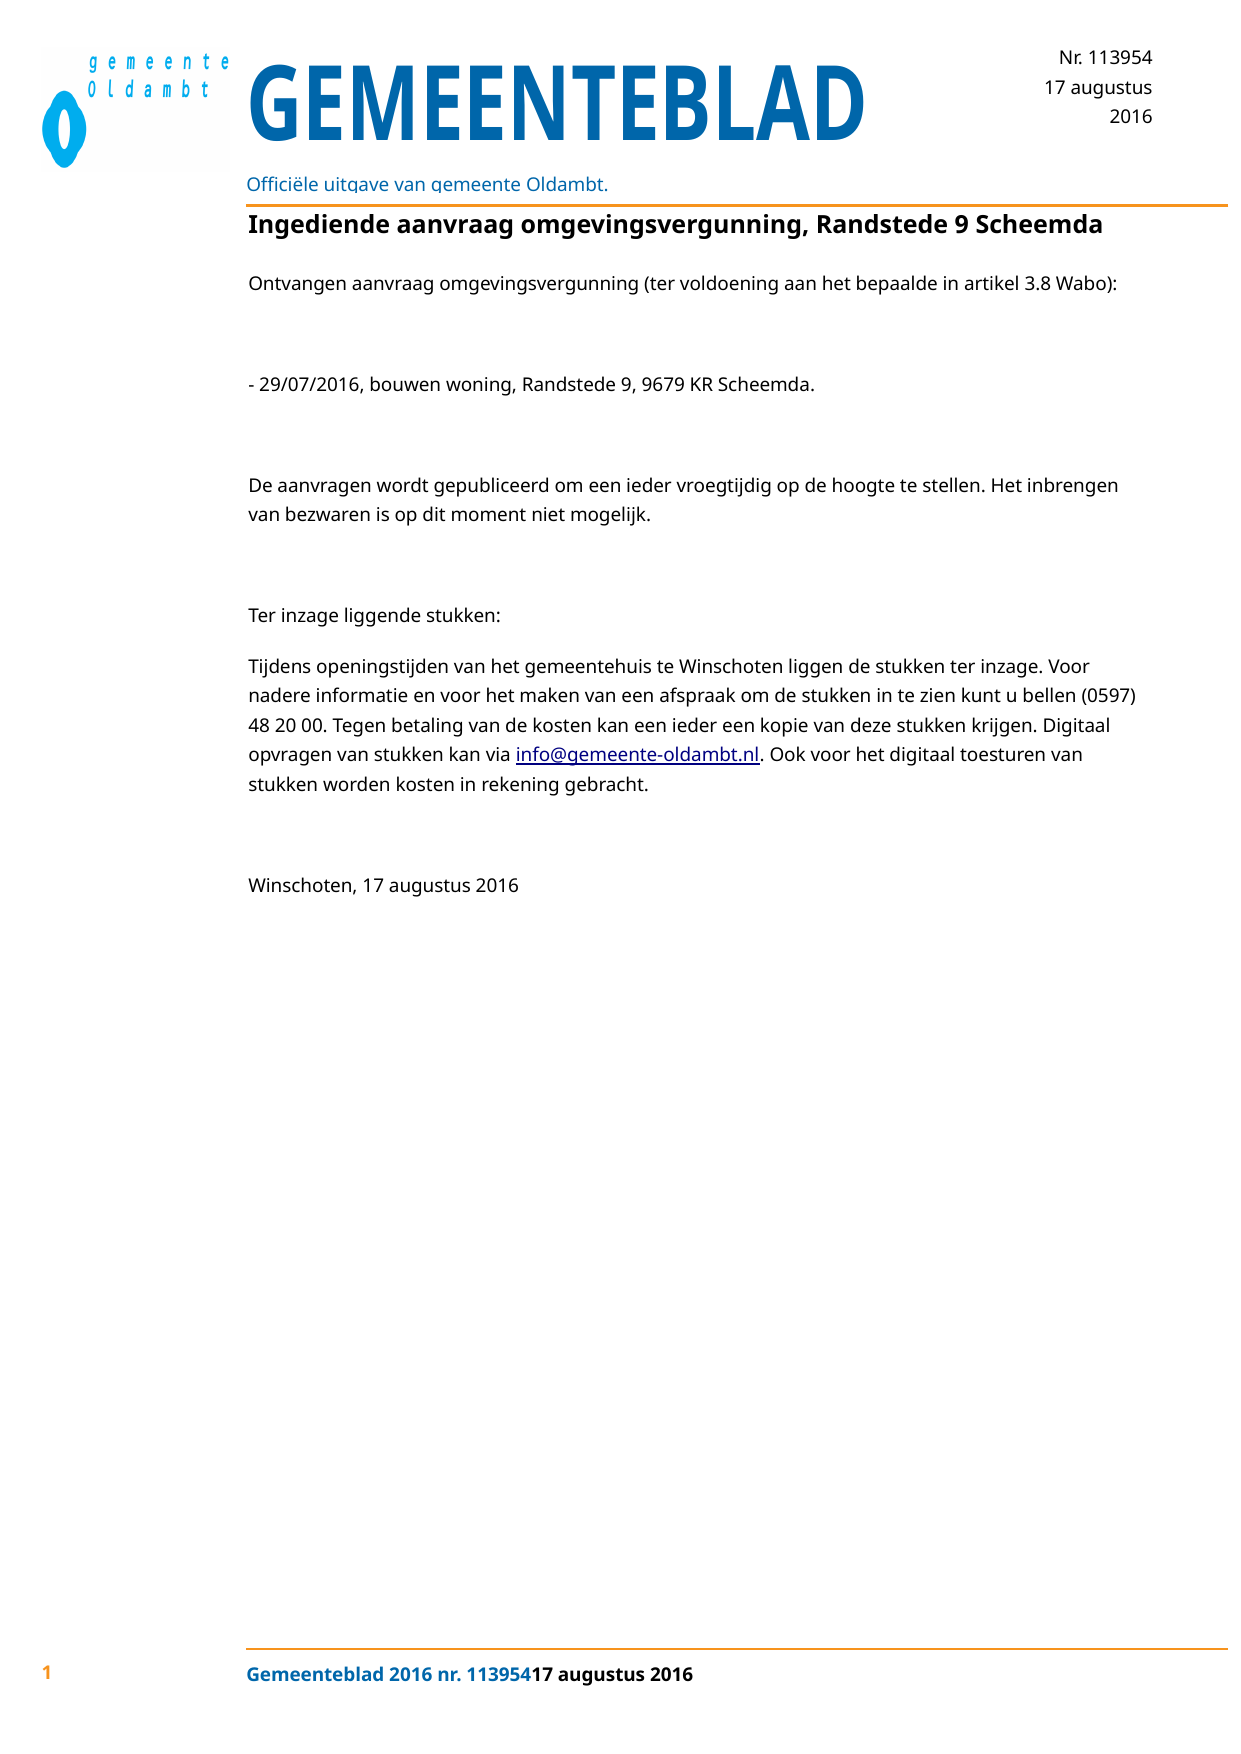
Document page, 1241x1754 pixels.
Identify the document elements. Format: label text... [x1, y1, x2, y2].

picture [41, 47, 231, 172]
text De aanvragen wordt gepubliceerd om een ieder vroegtijdig op de hoogte te stellen. Het inbrengen van bezwaren is op dit moment niet mogelijk. [248, 472, 1152, 527]
text - 29/07/2016, bouwen woning, Randstede 9, 9679 KR Scheemda. [248, 371, 1152, 397]
text Ter inzage liggende stukken: [248, 602, 1152, 628]
text Tijdens openingstijden van het gemeentehuis te Winschoten liggen de stukken ter inzage. Voor nadere informatie en voor het maken van een afspraak om de stukken in te zien kunt u bellen (0597) 48 20 00. Tegen betaling van de kosten kan een ieder een kopie van deze stukken krijgen. Digitaal opvragen van stukken kan via info@gemeente-oldambt.nl. Ook voor het digitaal toesturen van stukken worden kosten in rekening gebracht. [248, 653, 1152, 797]
text Winschoten, 17 augustus 2016 [248, 872, 1152, 898]
text Ontvangen aanvraag omgevingsvergunning (ter voldoening aan het bepaalde in artikel 3.8 Wabo): [248, 270, 1152, 296]
text Ingediende aanvraag omgevingsvergunning, Randstede 9 Scheemda [248, 207, 1152, 241]
